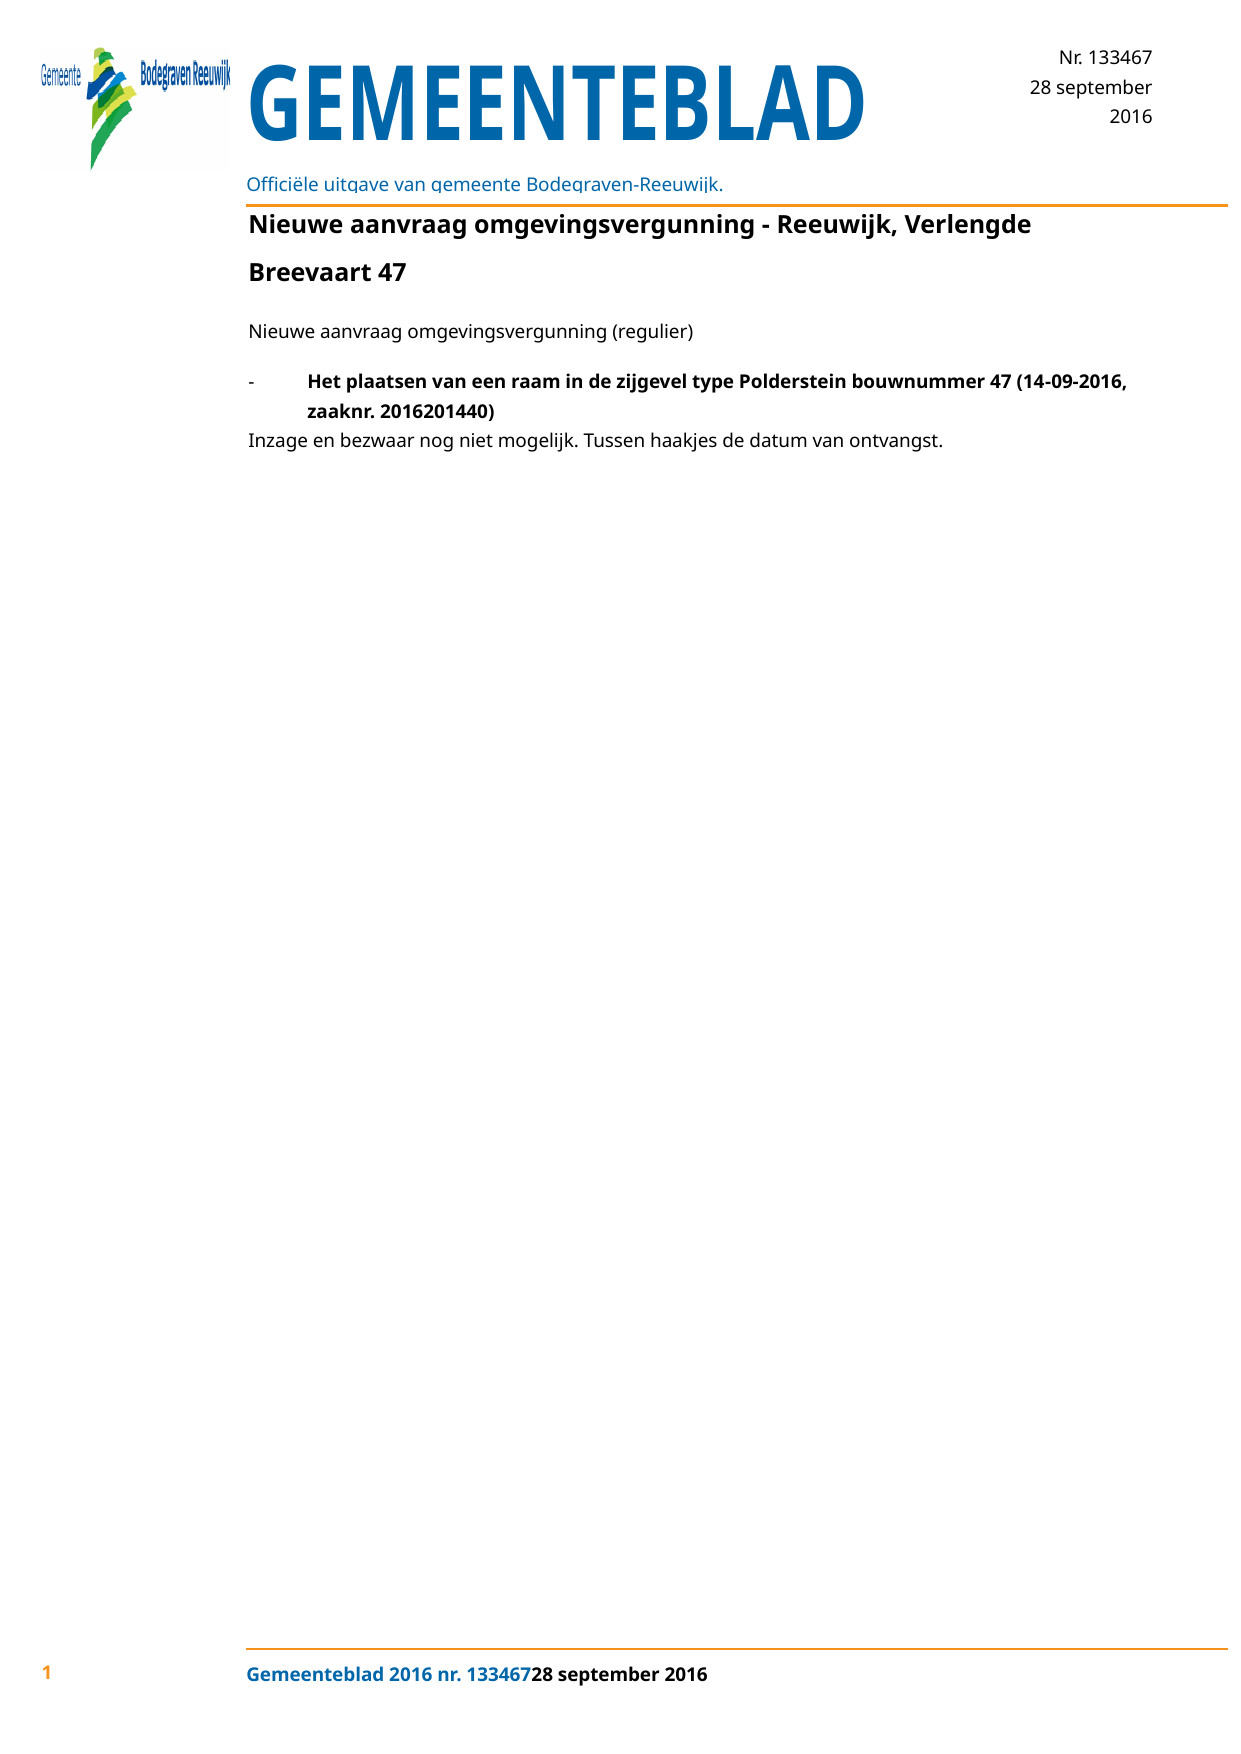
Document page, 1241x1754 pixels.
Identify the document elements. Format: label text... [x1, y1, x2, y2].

text Inzage en bezwaar nog niet mogelijk. Tussen haakjes de datum van ontvangst. [248, 427, 1152, 453]
picture [41, 47, 231, 172]
text Nieuwe aanvraag omgevingsvergunning (regulier) [248, 318, 1152, 344]
text Nieuwe aanvraag omgevingsvergunning - Reeuwijk, Verlengde Breevaart 47 [248, 207, 1152, 288]
list Het plaatsen van een raam in de zijgevel type Polderstein bouwnummer 47 (14‑09‑2016, zaaknr. 2016201440) [248, 368, 1152, 424]
